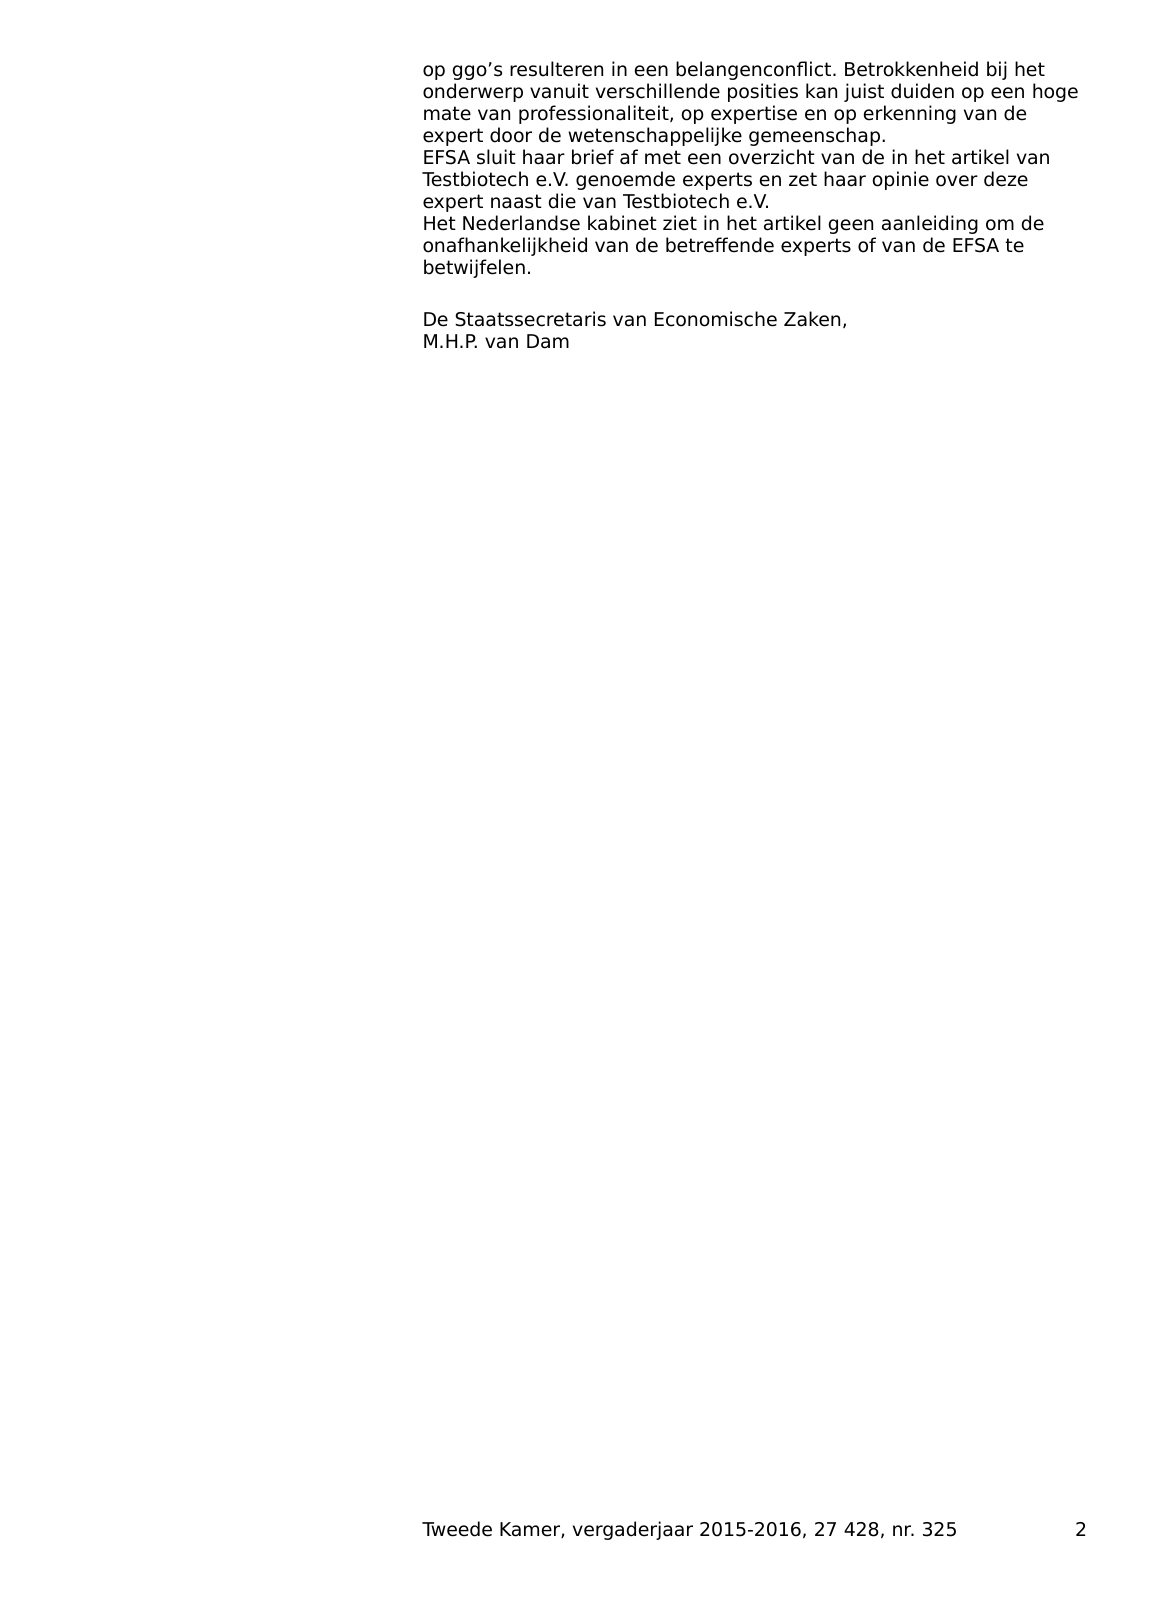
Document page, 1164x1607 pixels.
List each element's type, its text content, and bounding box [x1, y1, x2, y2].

text EFSA sluit haar brief af met een overzicht van de in het artikel van Testbiotech e.V. genoemde experts en zet haar opinie over deze expert naast die van Testbiotech e.V. [422, 147, 1087, 213]
text De Staatssecretaris van Economische Zaken, M.H.P. van Dam [422, 309, 1087, 353]
text Het Nederlandse kabinet ziet in het artikel geen aanleiding om de onafhankelijkheid van de betreffende experts of van de EFSA te betwijfelen. [422, 213, 1087, 279]
text op ggo’s resulteren in een belangenconflict. Betrokkenheid bij het onderwerp vanuit verschillende posities kan juist duiden op een hoge mate van professionaliteit, op expertise en op erkenning van de expert door de wetenschappelijke gemeenschap. [422, 59, 1087, 147]
